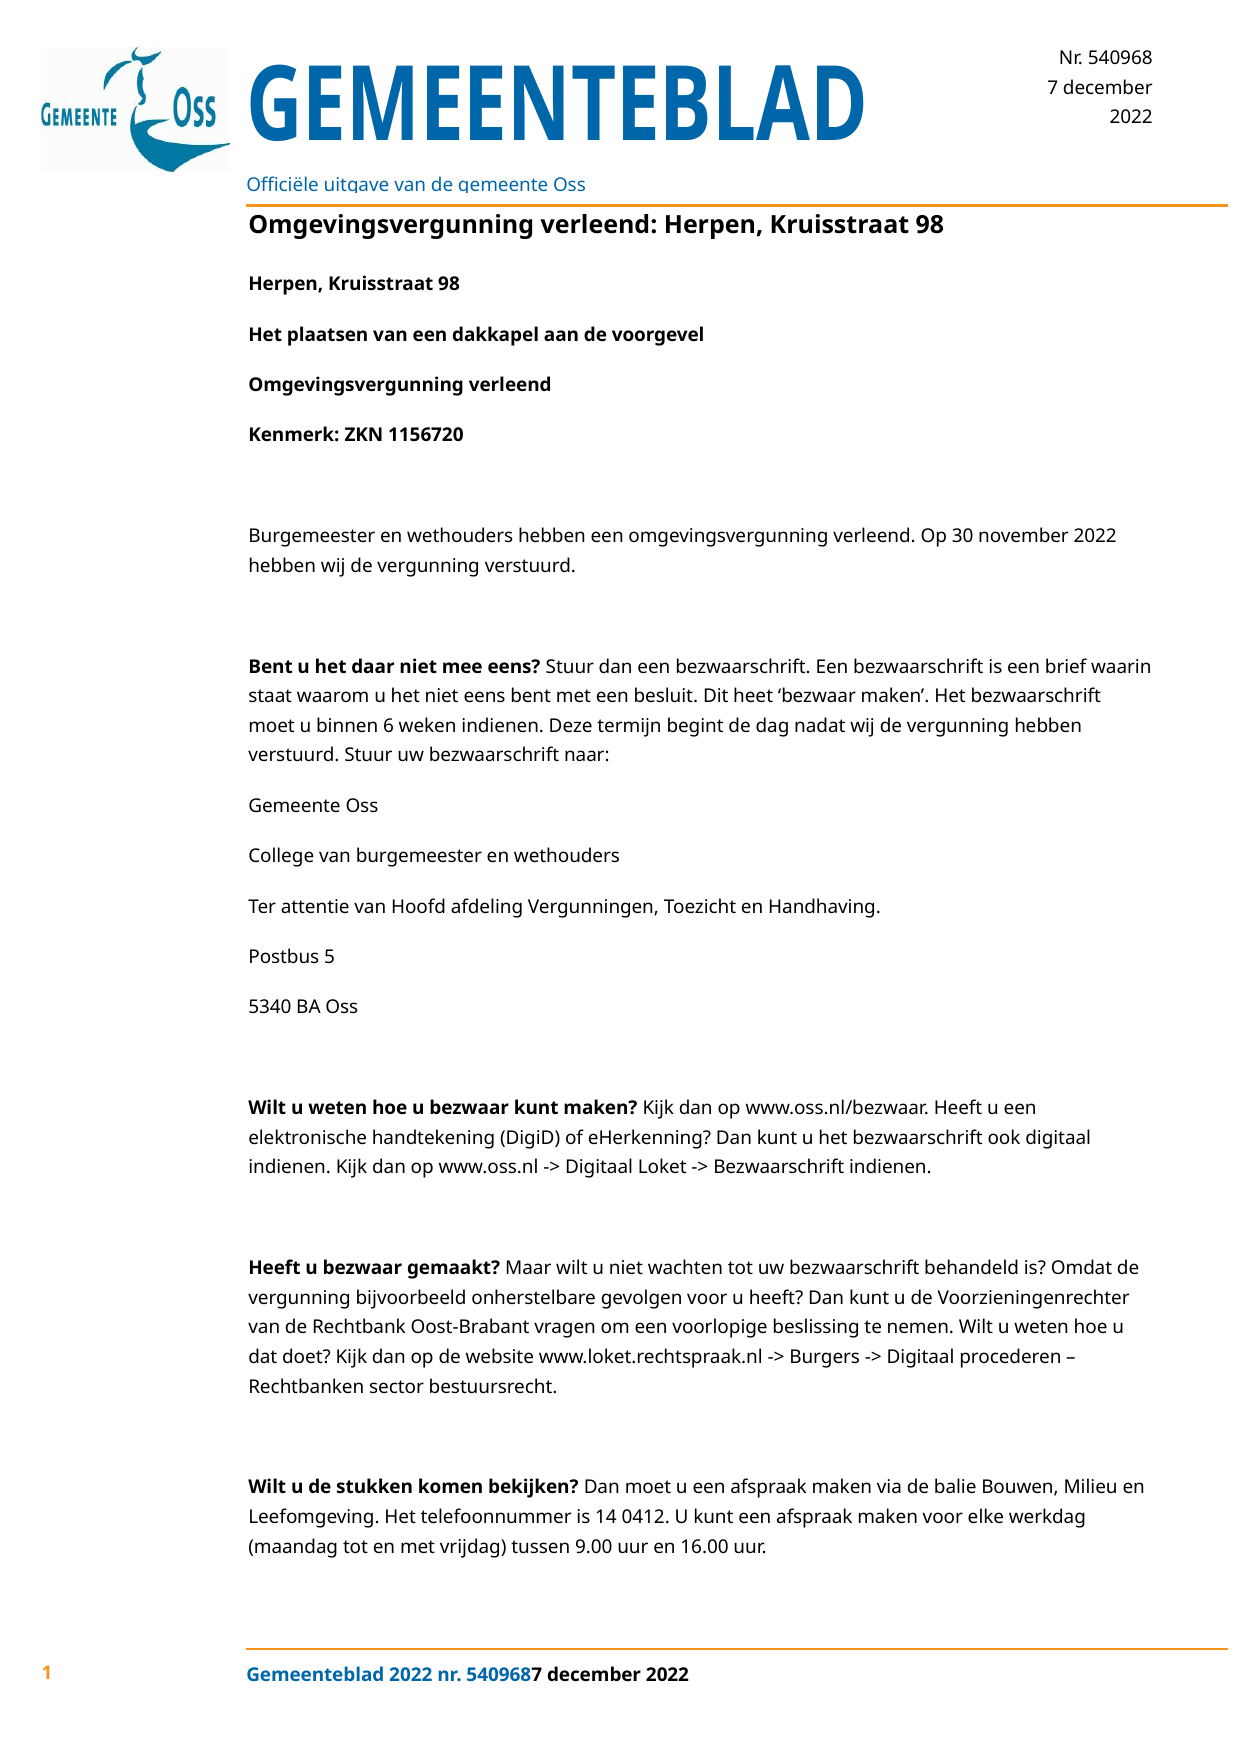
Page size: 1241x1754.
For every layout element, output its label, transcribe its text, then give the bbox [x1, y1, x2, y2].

text Wilt u de stukken komen bekijken? Dan moet u een afspraak maken via de balie Bouwen, Milieu en Leefomgeving. Het telefoonnummer is 14 0412. U kunt een afspraak maken voor elke werkdag (maandag tot en met vrijdag) tussen 9.00 uur en 16.00 uur. [248, 1474, 1152, 1558]
text Herpen, Kruisstraat 98 [248, 270, 1152, 296]
text Kenmerk: ZKN 1156720 [248, 422, 1152, 447]
text Wilt u weten hoe u bezwaar kunt maken? Kijk dan op www.oss.nl/bezwaar. Heeft u een elektronische handtekening (DigiD) of eHerkenning? Dan kunt u het bezwaarschrift ook digitaal indienen. Kijk dan op www.oss.nl -> Digitaal Loket -> Bezwaarschrift indienen. [248, 1094, 1152, 1179]
text 5340 BA Oss [248, 994, 1152, 1019]
text Burgemeester en wethouders hebben een omgevingsvergunning verleend. Op 30 november 2022 hebben wij de vergunning verstuurd. [248, 522, 1152, 578]
text College van burgemeester en wethouders [248, 842, 1152, 868]
text Omgevingsvergunning verleend [248, 371, 1152, 397]
text Het plaatsen van een dakkapel aan de voorgevel [248, 321, 1152, 346]
text Postbus 5 [248, 943, 1152, 969]
text Gemeente Oss [248, 792, 1152, 818]
text Heeft u bezwaar gemaakt? Maar wilt u niet wachten tot uw bezwaarschrift behandeld is? Omdat de vergunning bijvoorbeeld onherstelbare gevolgen voor u heeft? Dan kunt u de Voorzieningenrechter van de Rechtbank Oost-Brabant vragen om een voorlopige beslissing te nemen. Wilt u weten hoe u dat doet? Kijk dan op de website www.loket.rechtspraak.nl -> Burgers -> Digitaal procederen – Rechtbanken sector bestuursrecht. [248, 1254, 1152, 1398]
text Ter attentie van Hoofd afdeling Vergunningen, Toezicht en Handhaving. [248, 893, 1152, 918]
text Omgevingsvergunning verleend: Herpen, Kruisstraat 98 [248, 207, 1152, 241]
text Bent u het daar niet mee eens? Stuur dan een bezwaarschrift. Een bezwaarschrift is een brief waarin staat waarom u het niet eens bent met een besluit. Dit heet ‘bezwaar maken’. Het bezwaarschrift moet u binnen 6 weken indienen. Deze termijn begint de dag nadat wij de vergunning hebben verstuurd. Stuur uw bezwaarschrift naar: [248, 653, 1152, 767]
picture [41, 47, 231, 172]
